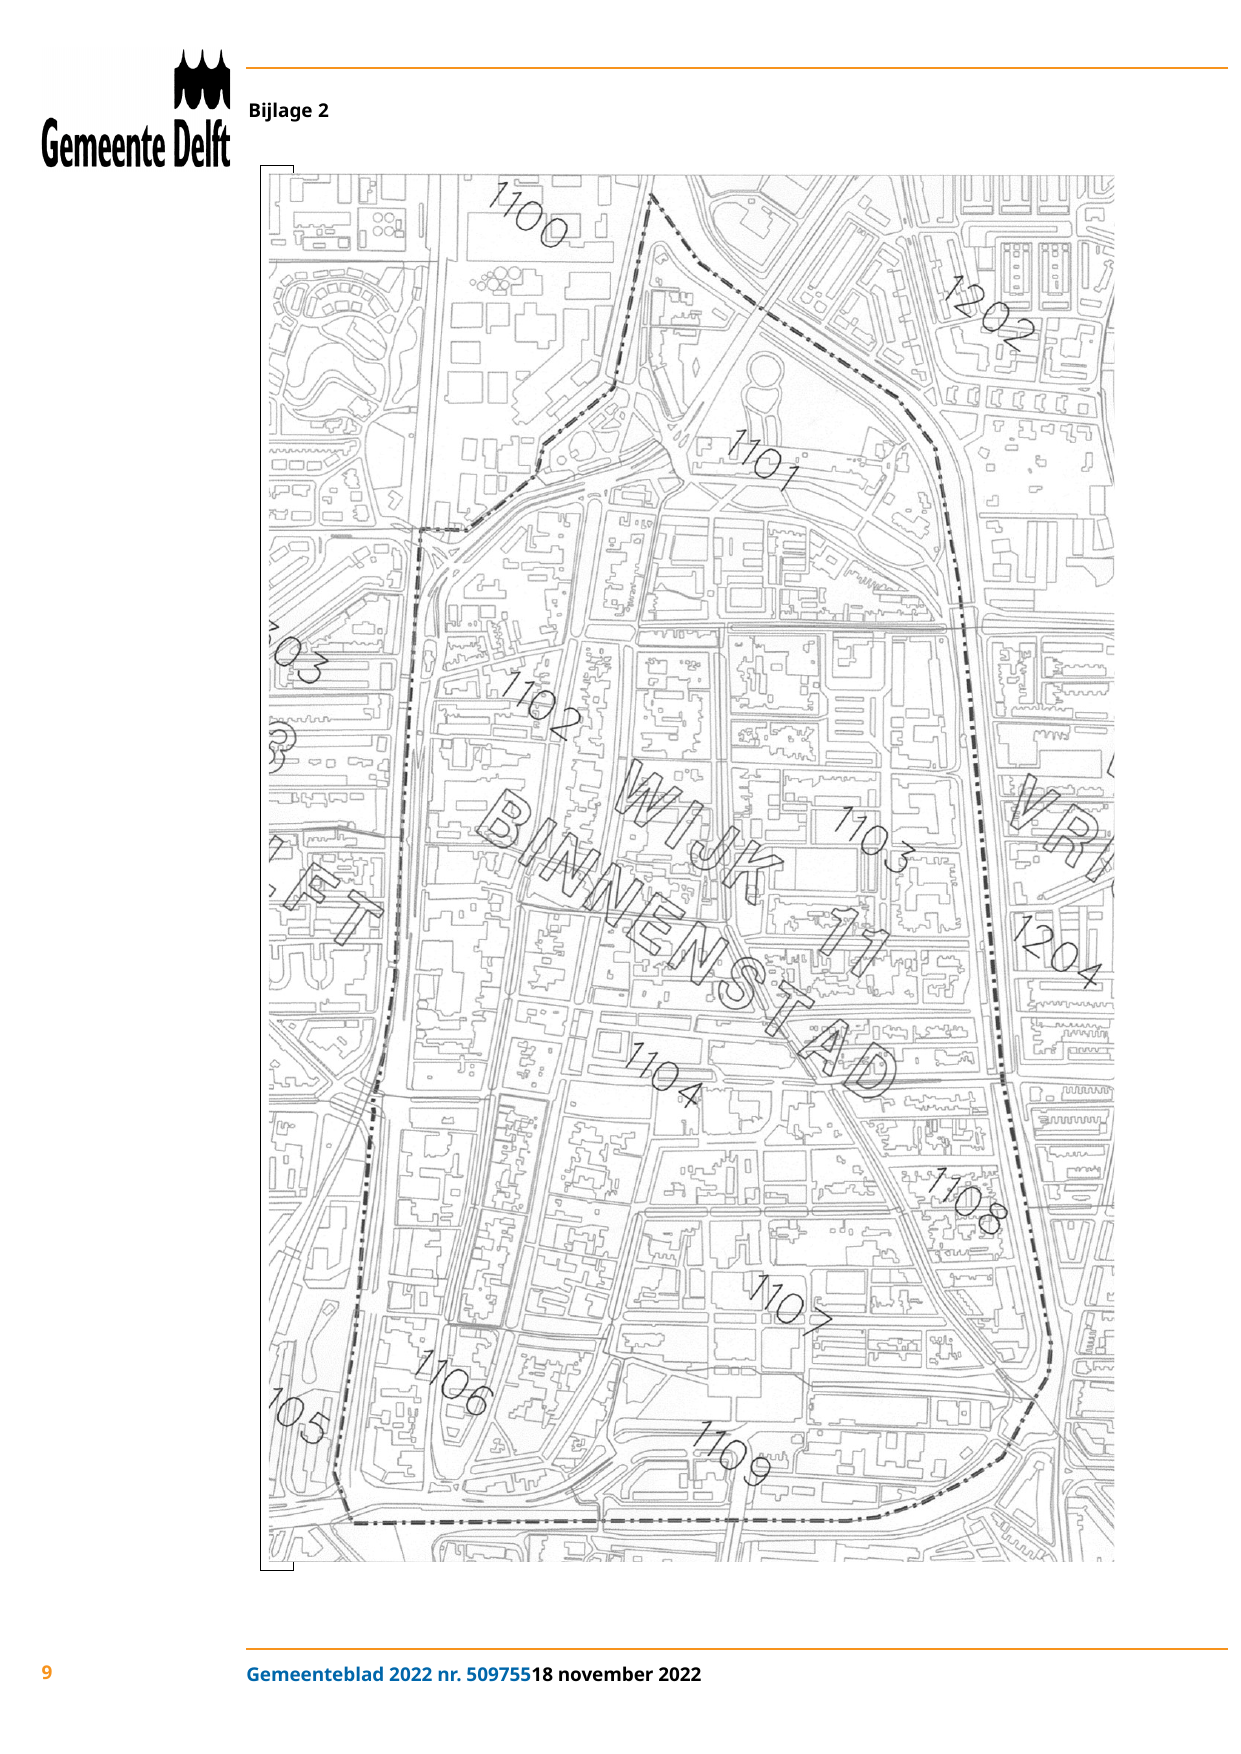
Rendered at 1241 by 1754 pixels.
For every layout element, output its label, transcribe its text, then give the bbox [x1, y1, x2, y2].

text Bijlage 2 [248, 95, 1152, 123]
picture [41, 47, 231, 172]
picture [268, 173, 1115, 1562]
